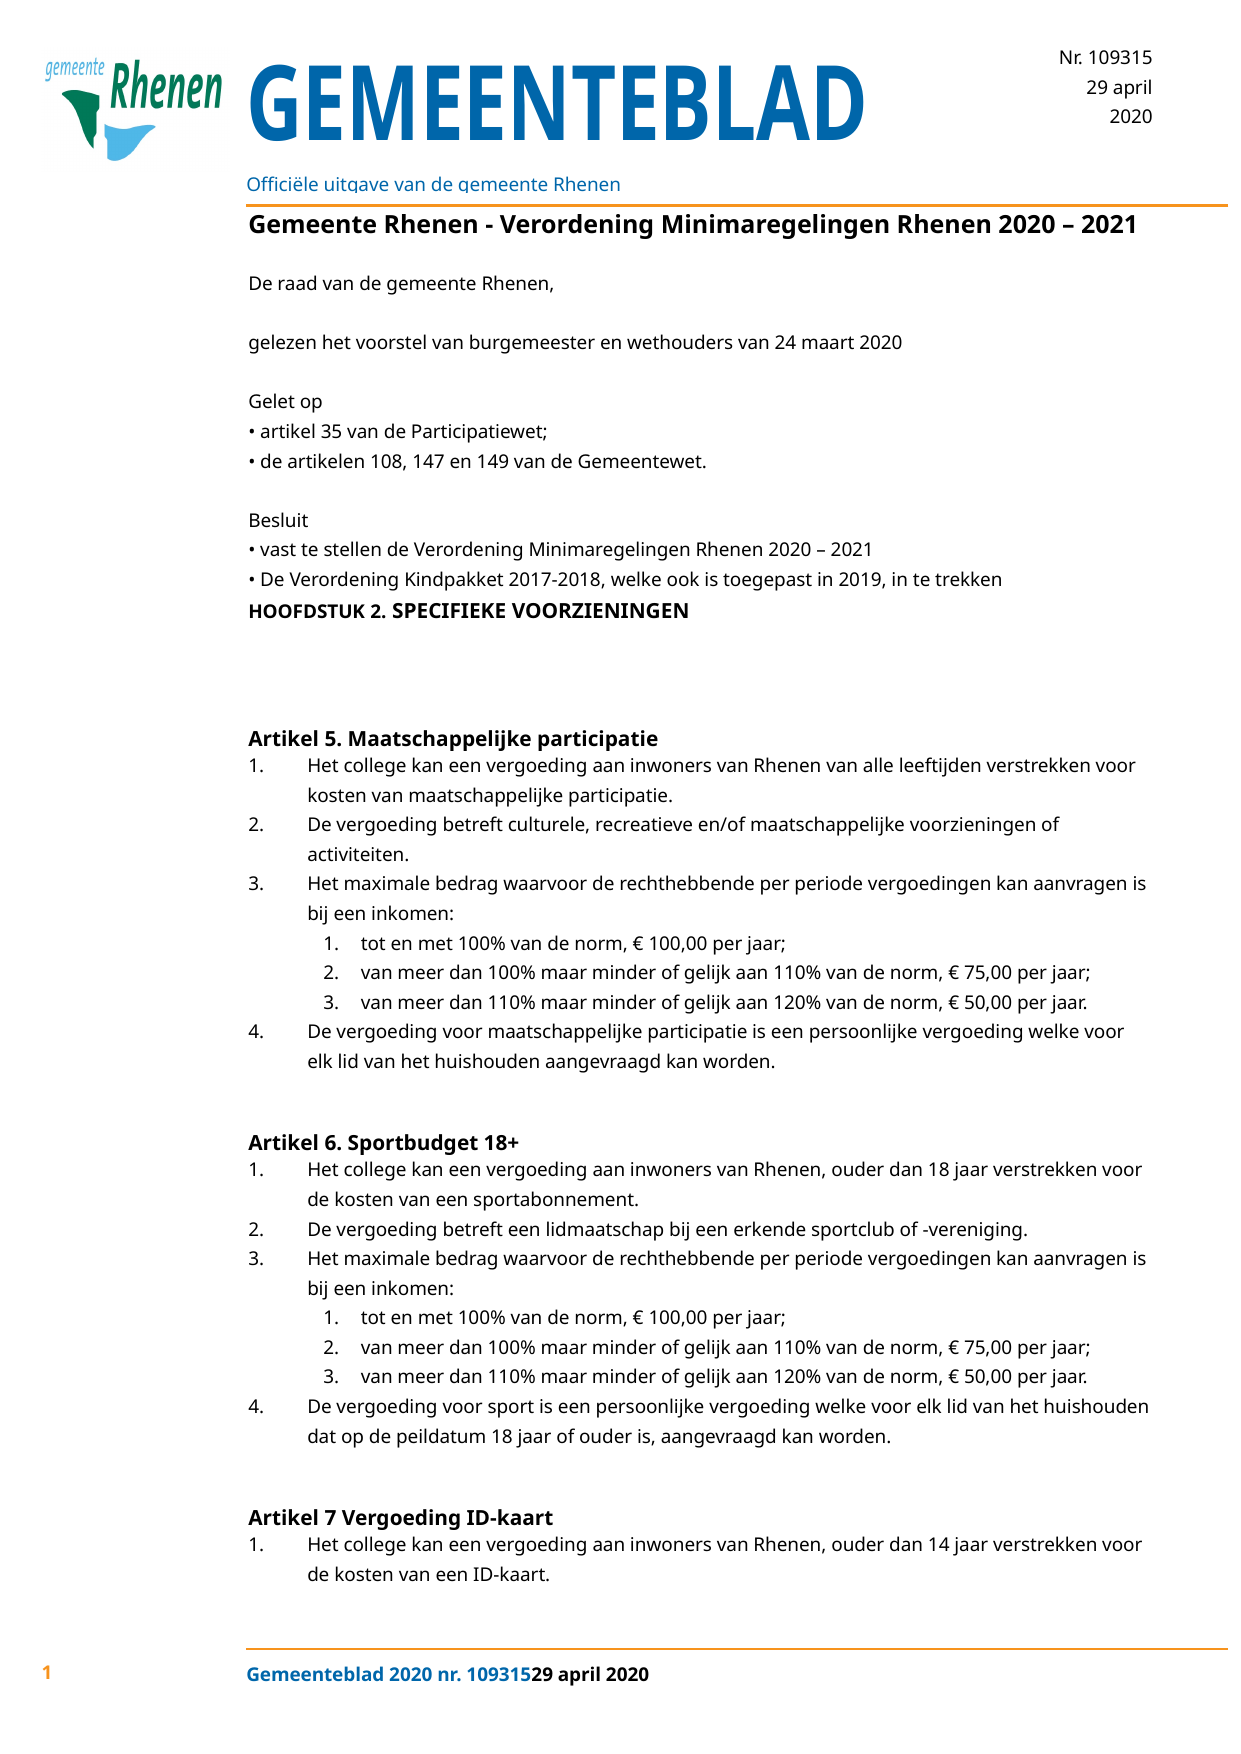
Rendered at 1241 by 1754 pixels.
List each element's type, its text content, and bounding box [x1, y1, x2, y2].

list De vergoeding voor maatschappelijke participatie is een persoonlijke vergoeding welke voor elk lid van het huishouden aangevraagd kan worden. [248, 1018, 1152, 1074]
list Het maximale bedrag waarvoor de rechthebbende per periode vergoedingen kan aanvragen is bij een inkomen: [248, 1245, 1152, 1301]
list van meer dan 110% maar minder of gelijk aan 120% van de norm, € 50,00 per jaar. [323, 1364, 1152, 1389]
text Artikel 5. Maatschappelijke participatie [248, 724, 1152, 752]
list De vergoeding betreft culturele, recreatieve en/of maatschappelijke voorzieningen of activiteiten. [248, 811, 1152, 867]
list tot en met 100% van de norm, € 100,00 per jaar; [323, 1304, 1152, 1330]
text gelezen het voorstel van burgemeester en wethouders van 24 maart 2020 [248, 329, 1152, 355]
text Besluit [248, 507, 1152, 533]
list tot en met 100% van de norm, € 100,00 per jaar; [323, 930, 1152, 956]
list Het college kan een vergoeding aan inwoners van Rhenen, ouder dan 18 jaar verstrekken voor de kosten van een sportabonnement. [248, 1157, 1152, 1212]
picture [41, 47, 231, 172]
text Gelet op [248, 389, 1152, 414]
text • artikel 35 van de Participatiewet; [248, 418, 1152, 444]
list van meer dan 100% maar minder of gelijk aan 110% van de norm, € 75,00 per jaar; [323, 959, 1152, 985]
list Het college kan een vergoeding aan inwoners van Rhenen, ouder dan 14 jaar verstrekken voor de kosten van een ID-kaart. [248, 1531, 1152, 1587]
text • de artikelen 108, 147 en 149 van de Gemeentewet. [248, 448, 1152, 473]
list De vergoeding betreft een lidmaatschap bij een erkende sportclub of -vereniging. [248, 1216, 1152, 1241]
list van meer dan 110% maar minder of gelijk aan 120% van de norm, € 50,00 per jaar. [323, 989, 1152, 1015]
list De vergoeding voor sport is een persoonlijke vergoeding welke voor elk lid van het huishouden dat op de peildatum 18 jaar of ouder is, aangevraagd kan worden. [248, 1393, 1152, 1448]
list Het college kan een vergoeding aan inwoners van Rhenen van alle leeftijden verstrekken voor kosten van maatschappelijke participatie. [248, 752, 1152, 808]
text • De Verordening Kindpakket 2017-2018, welke ook is toegepast in 2019, in te trekken [248, 566, 1152, 592]
text Artikel 7 Vergoeding ID-kaart [248, 1503, 1152, 1531]
list van meer dan 100% maar minder of gelijk aan 110% van de norm, € 75,00 per jaar; [323, 1334, 1152, 1360]
text • vast te stellen de Verordening Minimaregelingen Rhenen 2020 – 2021 [248, 537, 1152, 562]
list Het maximale bedrag waarvoor de rechthebbende per periode vergoedingen kan aanvragen is bij een inkomen: [248, 871, 1152, 926]
text De raad van de gemeente Rhenen, [248, 270, 1152, 296]
text HOOFDSTUK 2. SPECIFIEKE VOORZIENINGEN [248, 596, 1152, 624]
text Artikel 6. Sportbudget 18+ [248, 1128, 1152, 1157]
text Gemeente Rhenen - Verordening Minimaregelingen Rhenen 2020 – 2021 [248, 207, 1152, 241]
